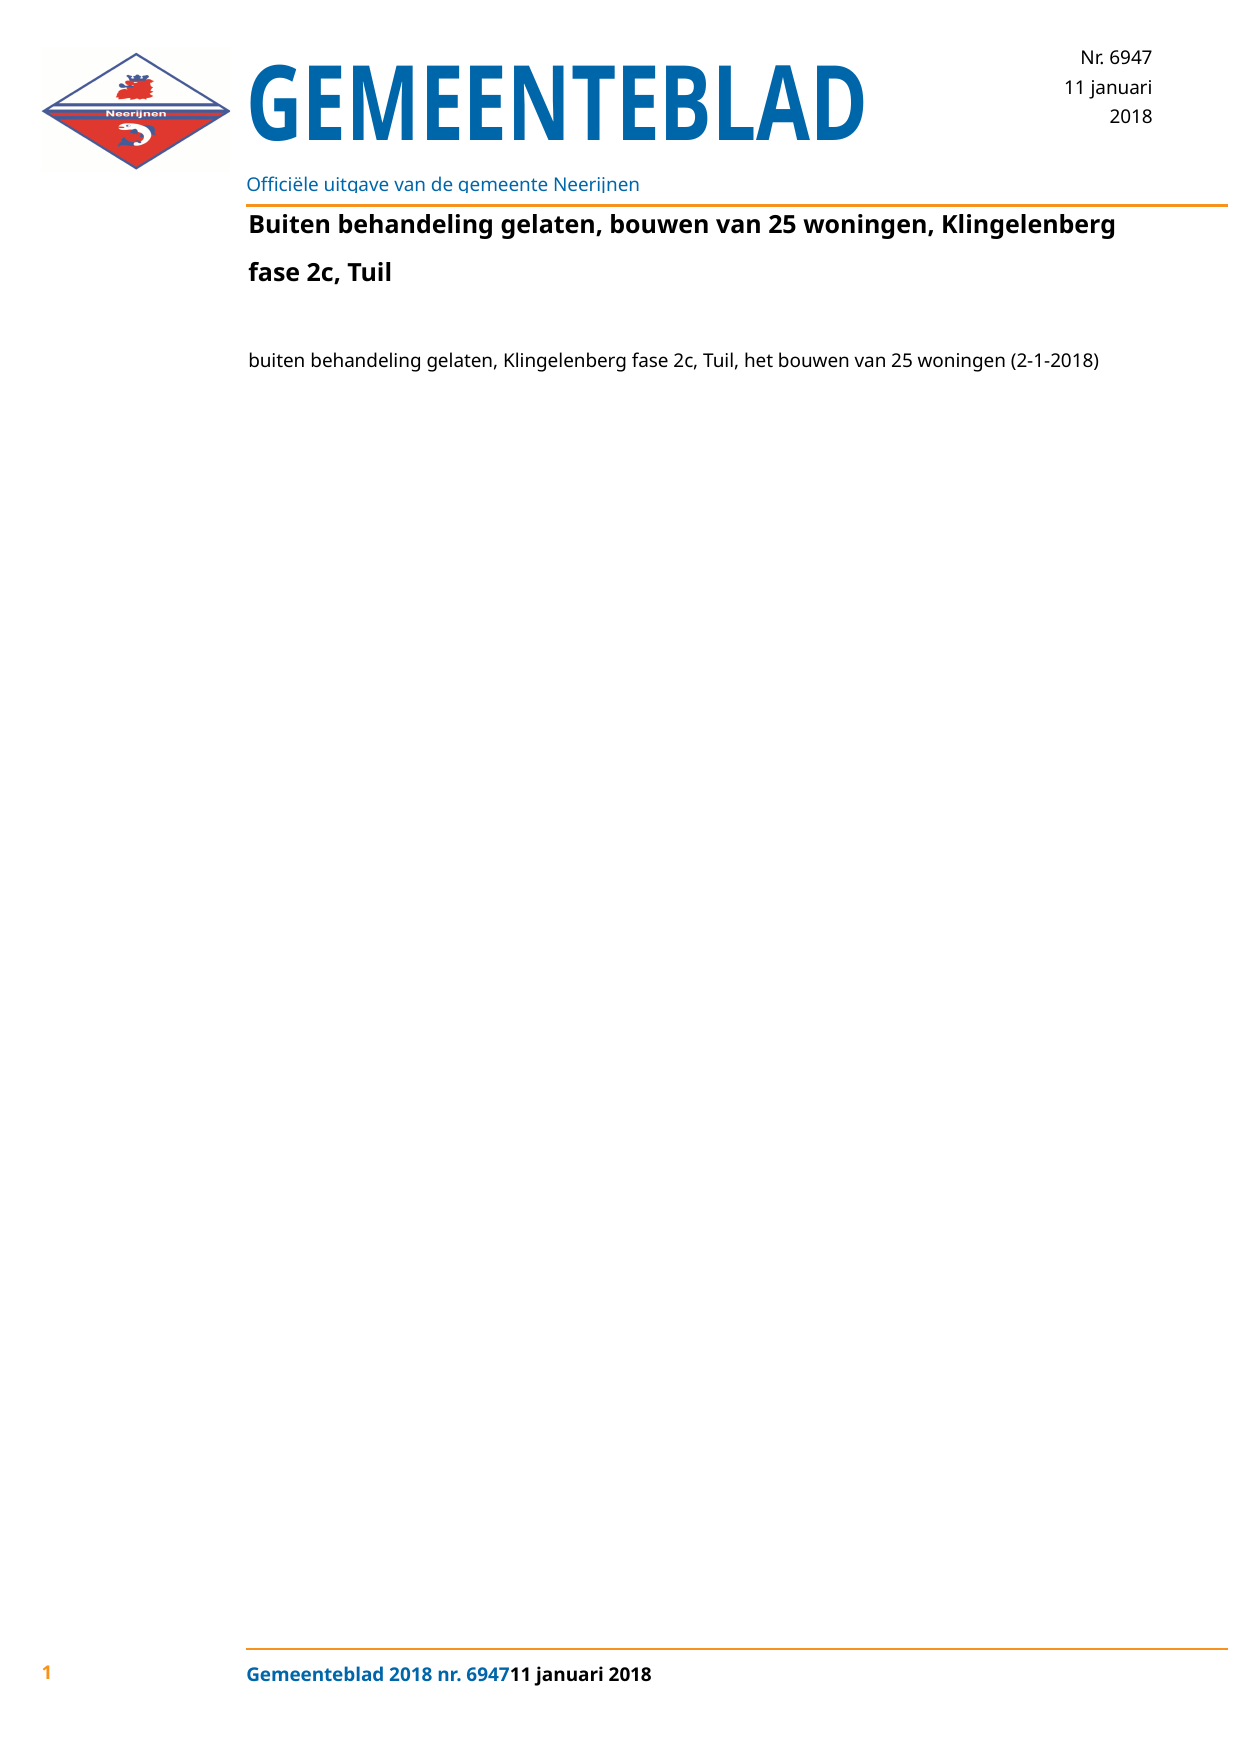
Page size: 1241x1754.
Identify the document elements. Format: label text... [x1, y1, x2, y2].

table_header buiten behandeling gelaten, Klingelenberg fase 2c, Tuil, het bouwen van 25 woningen (2-1-2018) [248, 348, 1152, 373]
picture [41, 47, 231, 172]
text Buiten behandeling gelaten, bouwen van 25 woningen, Klingelenberg fase 2c, Tuil [248, 207, 1152, 288]
